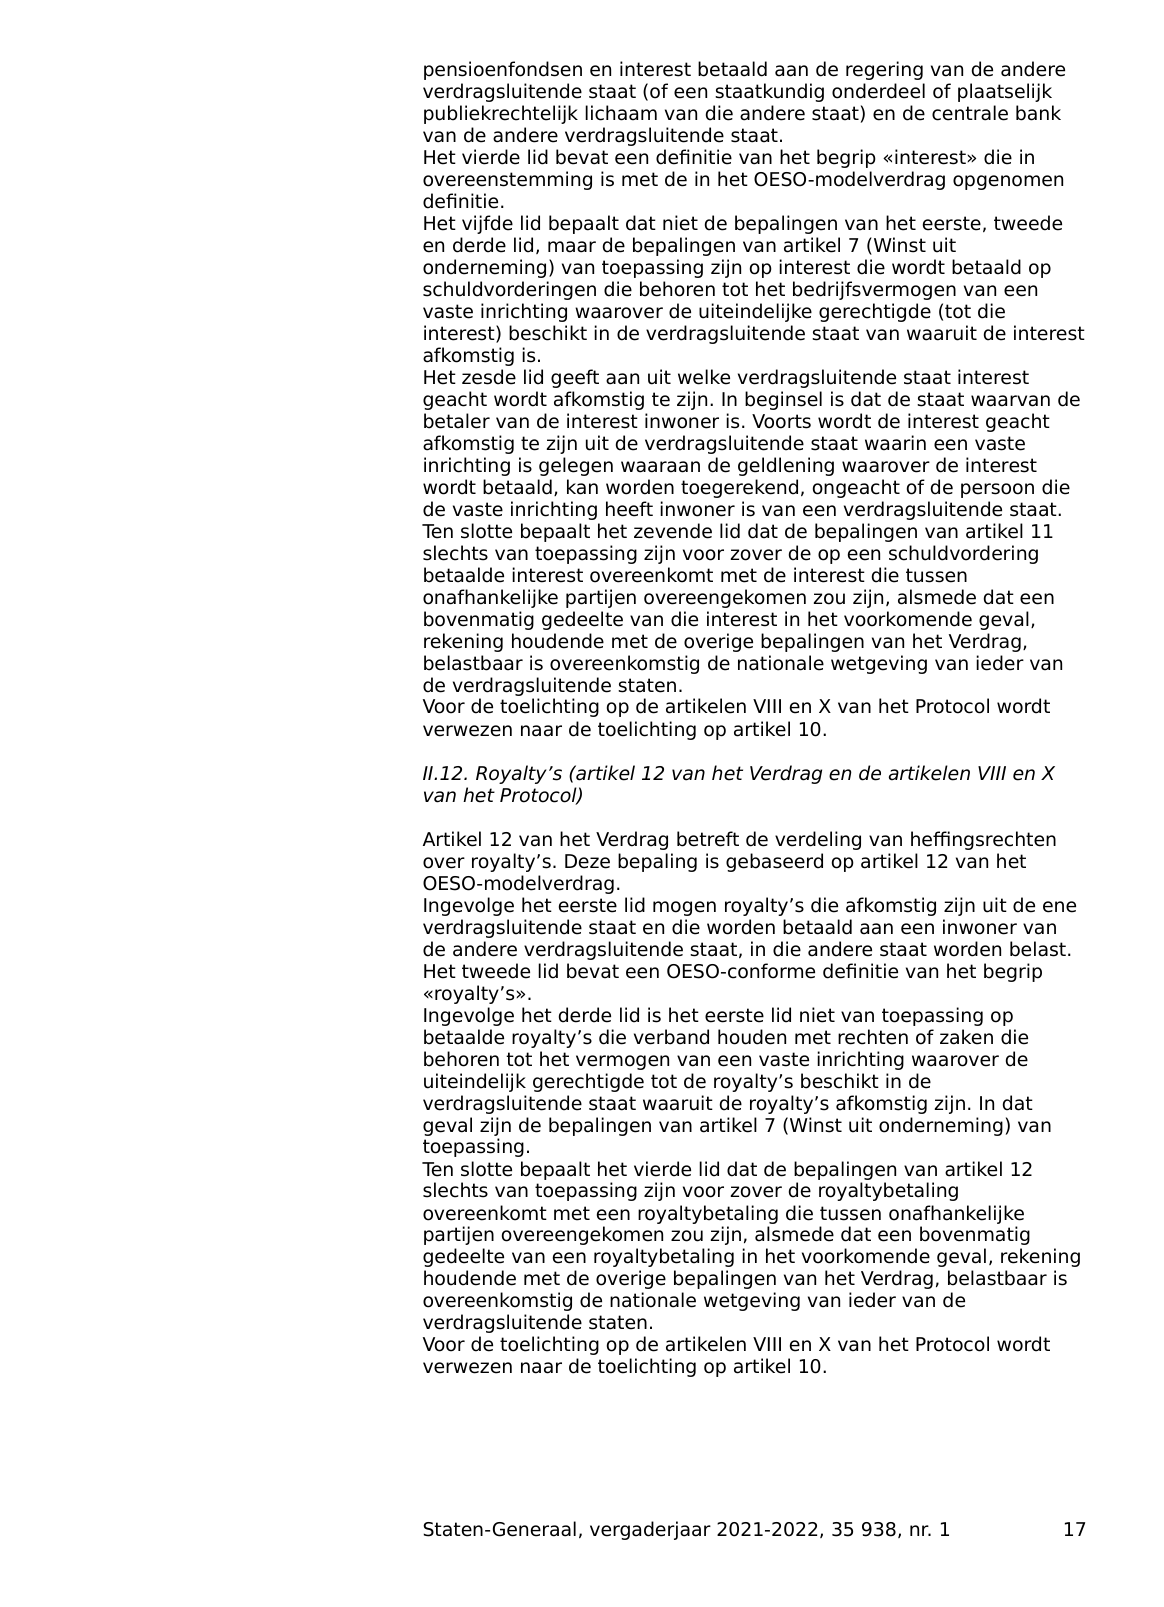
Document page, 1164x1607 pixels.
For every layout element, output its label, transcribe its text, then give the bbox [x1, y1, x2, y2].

text Het vijfde lid bepaalt dat niet de bepalingen van het eerste, tweede en derde lid, maar de bepalingen van artikel 7 (Winst uit onderneming) van toepassing zijn op interest die wordt betaald op schuldvorderingen die behoren tot het bedrijfsvermogen van een vaste inrichting waarover de uiteindelijke gerechtigde (tot die interest) beschikt in de verdragsluitende staat van waaruit de interest afkomstig is. [422, 213, 1087, 367]
text Voor de toelichting op de artikelen VIII en X van het Protocol wordt verwezen naar de toelichting op artikel 10. [422, 1334, 1087, 1378]
text Ingevolge het eerste lid mogen royalty’s die afkomstig zijn uit de ene verdragsluitende staat en die worden betaald aan een inwoner van de andere verdragsluitende staat, in die andere staat worden belast. [422, 895, 1087, 961]
subtitle II.12. Royalty’s (artikel 12 van het Verdrag en de artikelen VIII en X van het Protocol) [422, 763, 1087, 807]
text Ten slotte bepaalt het vierde lid dat de bepalingen van artikel 12 slechts van toepassing zijn voor zover de royaltybetaling overeenkomt met een royaltybetaling die tussen onafhankelijke partijen overeengekomen zou zijn, alsmede dat een bovenmatig gedeelte van een royaltybetaling in het voorkomende geval, rekening houdende met de overige bepalingen van het Verdrag, belastbaar is overeenkomstig de nationale wetgeving van ieder van de verdragsluitende staten. [422, 1158, 1087, 1334]
text Het vierde lid bevat een definitie van het begrip «interest» die in overeenstemming is met de in het OESO-modelverdrag opgenomen definitie. [422, 147, 1087, 213]
text Ten slotte bepaalt het zevende lid dat de bepalingen van artikel 11 slechts van toepassing zijn voor zover de op een schuldvordering betaalde interest overeenkomt met de interest die tussen onafhankelijke partijen overeengekomen zou zijn, alsmede dat een bovenmatig gedeelte van die interest in het voorkomende geval, rekening houdende met de overige bepalingen van het Verdrag, belastbaar is overeenkomstig de nationale wetgeving van ieder van de verdragsluitende staten. [422, 521, 1087, 696]
text Artikel 12 van het Verdrag betreft de verdeling van heffingsrechten over royalty’s. Deze bepaling is gebaseerd op artikel 12 van het OESO-modelverdrag. [422, 829, 1087, 895]
text Het zesde lid geeft aan uit welke verdragsluitende staat interest geacht wordt afkomstig te zijn. In beginsel is dat de staat waarvan de betaler van de interest inwoner is. Voorts wordt de interest geacht afkomstig te zijn uit de verdragsluitende staat waarin een vaste inrichting is gelegen waaraan de geldlening waarover de interest wordt betaald, kan worden toegerekend, ongeacht of de persoon die de vaste inrichting heeft inwoner is van een verdragsluitende staat. [422, 367, 1087, 521]
text Voor de toelichting op de artikelen VIII en X van het Protocol wordt verwezen naar de toelichting op artikel 10. [422, 696, 1087, 740]
text Ingevolge het derde lid is het eerste lid niet van toepassing op betaalde royalty’s die verband houden met rechten of zaken die behoren tot het vermogen van een vaste inrichting waarover de uiteindelijk gerechtigde tot de royalty’s beschikt in de verdragsluitende staat waaruit de royalty’s afkomstig zijn. In dat geval zijn de bepalingen van artikel 7 (Winst uit onderneming) van toepassing. [422, 1004, 1087, 1158]
text pensioenfondsen en interest betaald aan de regering van de andere verdragsluitende staat (of een staatkundig onderdeel of plaatselijk publiekrechtelijk lichaam van die andere staat) en de centrale bank van de andere verdragsluitende staat. [422, 59, 1087, 147]
text Het tweede lid bevat een OESO-conforme definitie van het begrip «royalty’s». [422, 961, 1087, 1004]
